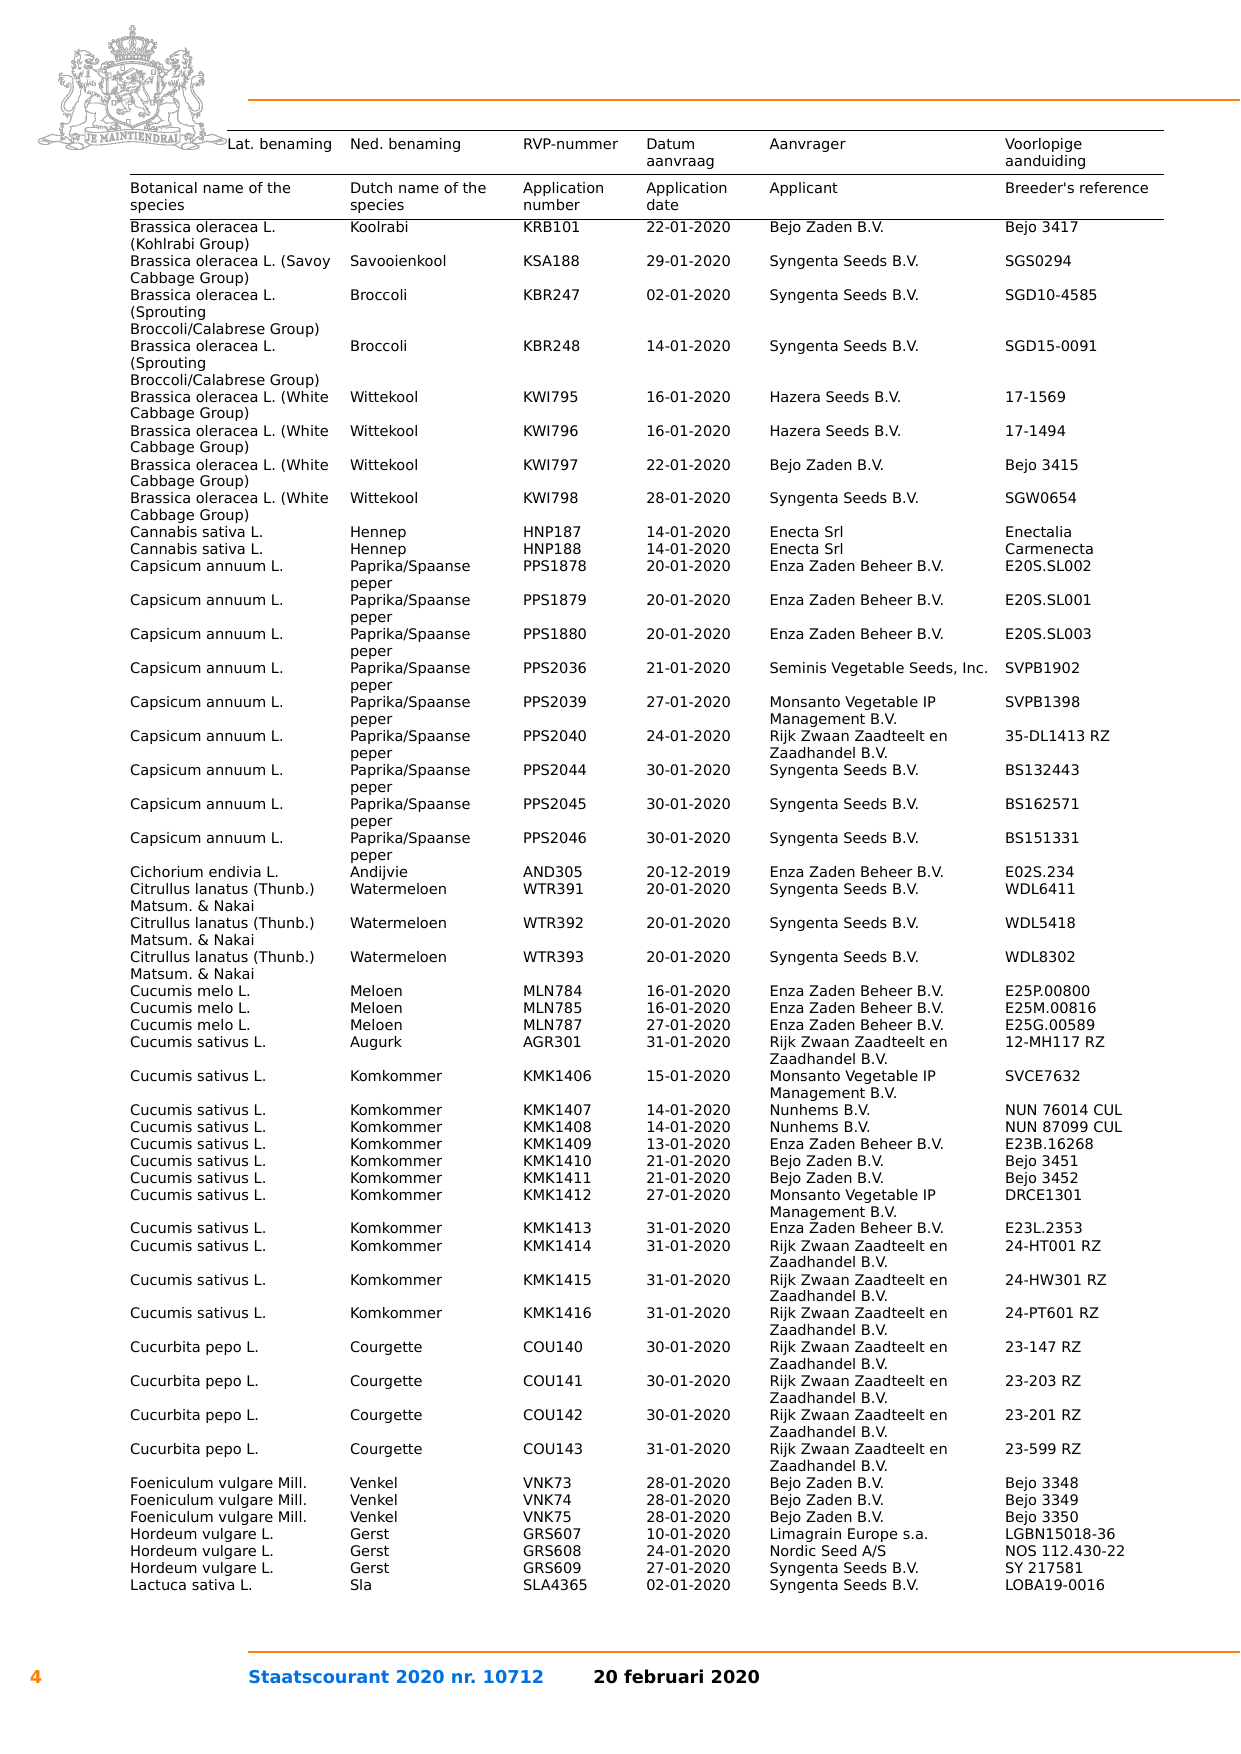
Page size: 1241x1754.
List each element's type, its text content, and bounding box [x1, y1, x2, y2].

table_cell 23-599 RZ [999, 1441, 1163, 1475]
table_cell Hordeum vulgare L. [130, 1560, 344, 1577]
table_cell 31-01-2020 [640, 1238, 763, 1271]
table_cell Bejo Zaden B.V. [763, 1475, 999, 1492]
table_cell 31-01-2020 [640, 1305, 763, 1339]
table_cell 02-01-2020 [640, 287, 763, 337]
table_cell Watermeloen [344, 915, 517, 949]
table_cell WDL8302 [999, 949, 1163, 983]
table_cell COU140 [517, 1339, 640, 1373]
table_cell WDL6411 [999, 881, 1163, 915]
table_cell Paprika/Spaanse peper [344, 558, 517, 592]
table_cell Venkel [344, 1475, 517, 1492]
table_cell 15-01-2020 [640, 1068, 763, 1102]
table_header Voorlopige aanduiding [999, 131, 1163, 174]
table_cell Enectalia [999, 524, 1163, 541]
table_cell KMK1415 [517, 1271, 640, 1305]
table_cell VNK75 [517, 1509, 640, 1526]
table_cell Cannabis sativa L. [130, 524, 344, 541]
table_cell Wittekool [344, 389, 517, 422]
table_cell 21-01-2020 [640, 660, 763, 694]
table_cell SVPB1398 [999, 694, 1163, 728]
table_cell Gerst [344, 1543, 517, 1560]
table_cell 24-01-2020 [640, 1543, 763, 1560]
table_cell Syngenta Seeds B.V. [763, 1560, 999, 1577]
table_cell Bejo Zaden B.V. [763, 456, 999, 490]
table_cell Brassica oleracea L. (White Cabbage Group) [130, 423, 344, 456]
table_cell KMK1406 [517, 1068, 640, 1102]
table_cell 17-1494 [999, 423, 1163, 456]
table_cell Cucumis sativus L. [130, 1271, 344, 1305]
table_cell Syngenta Seeds B.V. [763, 915, 999, 949]
table_cell SY 217581 [999, 1560, 1163, 1577]
table_cell WDL5418 [999, 915, 1163, 949]
table_cell KMK1411 [517, 1170, 640, 1186]
table_cell 20-01-2020 [640, 881, 763, 915]
table_cell Bejo Zaden B.V. [763, 1492, 999, 1509]
table_cell 28-01-2020 [640, 1509, 763, 1526]
table_cell 10-01-2020 [640, 1526, 763, 1543]
table_cell 24-01-2020 [640, 728, 763, 762]
table_cell AND305 [517, 864, 640, 881]
table_cell E20S.SL001 [999, 592, 1163, 626]
table_cell 12-MH117 RZ [999, 1034, 1163, 1068]
table_cell Gerst [344, 1560, 517, 1577]
table_header Lat. benaming [130, 131, 344, 174]
table_cell Brassica oleracea L. (White Cabbage Group) [130, 456, 344, 490]
table_cell KWI798 [517, 490, 640, 524]
table_cell Botanical name of the species [130, 175, 344, 219]
table_cell Capsicum annuum L. [130, 728, 344, 762]
table_cell Capsicum annuum L. [130, 660, 344, 694]
table_header Ned. benaming [344, 131, 517, 174]
table_cell SVCE7632 [999, 1068, 1163, 1102]
table_cell Cucumis sativus L. [130, 1102, 344, 1118]
table_cell KMK1410 [517, 1153, 640, 1169]
table_cell Brassica oleracea L. (Sprouting Broccoli/Calabrese Group) [130, 338, 344, 388]
table_cell WTR393 [517, 949, 640, 983]
table_cell Rijk Zwaan Zaadteelt en Zaadhandel B.V. [763, 1238, 999, 1271]
table_cell KMK1407 [517, 1102, 640, 1118]
table_cell SLA4365 [517, 1577, 640, 1594]
table_cell Hennep [344, 541, 517, 558]
table_cell 20-01-2020 [640, 558, 763, 592]
table_cell Rijk Zwaan Zaadteelt en Zaadhandel B.V. [763, 1441, 999, 1475]
table_cell Application number [517, 175, 640, 219]
table_cell Capsicum annuum L. [130, 762, 344, 796]
table_header Aanvrager [763, 131, 999, 174]
table_cell Cucurbita pepo L. [130, 1441, 344, 1475]
table_cell E20S.SL003 [999, 626, 1163, 660]
table_cell 35-DL1413 RZ [999, 728, 1163, 762]
table_cell Komkommer [344, 1271, 517, 1305]
table_cell SGS0294 [999, 253, 1163, 287]
table_cell Dutch name of the species [344, 175, 517, 219]
table_cell HNP187 [517, 524, 640, 541]
table_cell KMK1414 [517, 1238, 640, 1271]
table_cell 30-01-2020 [640, 1339, 763, 1373]
table_cell 23-201 RZ [999, 1407, 1163, 1441]
table_cell 27-01-2020 [640, 1560, 763, 1577]
table_cell 31-01-2020 [640, 1034, 763, 1068]
table_cell Syngenta Seeds B.V. [763, 881, 999, 915]
table_cell MLN785 [517, 1000, 640, 1017]
table_cell BS132443 [999, 762, 1163, 796]
table_cell Cucumis sativus L. [130, 1136, 344, 1152]
table_cell KBR247 [517, 287, 640, 337]
table_cell Cucumis sativus L. [130, 1186, 344, 1220]
table_cell Enza Zaden Beheer B.V. [763, 1017, 999, 1034]
table_cell Komkommer [344, 1170, 517, 1186]
table_cell Meloen [344, 1017, 517, 1034]
table_cell Komkommer [344, 1238, 517, 1271]
table_cell COU142 [517, 1407, 640, 1441]
table_cell SVPB1902 [999, 660, 1163, 694]
table_cell Komkommer [344, 1136, 517, 1152]
table_cell PPS2045 [517, 796, 640, 830]
table_cell Bejo 3348 [999, 1475, 1163, 1492]
table_cell 20-01-2020 [640, 915, 763, 949]
table_cell Brassica oleracea L. (Kohlrabi Group) [130, 220, 344, 253]
table_cell 30-01-2020 [640, 796, 763, 830]
table_cell 14-01-2020 [640, 524, 763, 541]
table_cell WTR391 [517, 881, 640, 915]
table_cell MLN784 [517, 983, 640, 1000]
table_cell Rijk Zwaan Zaadteelt en Zaadhandel B.V. [763, 1373, 999, 1407]
table_cell Cannabis sativa L. [130, 541, 344, 558]
table_cell Watermeloen [344, 881, 517, 915]
table_cell Enza Zaden Beheer B.V. [763, 626, 999, 660]
table_cell 13-01-2020 [640, 1136, 763, 1152]
table_cell COU143 [517, 1441, 640, 1475]
table_cell GRS609 [517, 1560, 640, 1577]
table_cell Courgette [344, 1339, 517, 1373]
table_cell Cucumis sativus L. [130, 1220, 344, 1237]
table_cell Bejo 3349 [999, 1492, 1163, 1509]
table_cell 21-01-2020 [640, 1170, 763, 1186]
table_cell Rijk Zwaan Zaadteelt en Zaadhandel B.V. [763, 1271, 999, 1305]
table_cell Broccoli [344, 287, 517, 337]
table_cell Cichorium endivia L. [130, 864, 344, 881]
table_cell Meloen [344, 1000, 517, 1017]
table_cell 14-01-2020 [640, 1119, 763, 1136]
table_cell Limagrain Europe s.a. [763, 1526, 999, 1543]
table_cell Cucumis sativus L. [130, 1170, 344, 1186]
table_cell 23-147 RZ [999, 1339, 1163, 1373]
table_cell E25M.00816 [999, 1000, 1163, 1017]
table_cell Capsicum annuum L. [130, 558, 344, 592]
table_cell 31-01-2020 [640, 1441, 763, 1475]
table_cell DRCE1301 [999, 1186, 1163, 1220]
table_cell E20S.SL002 [999, 558, 1163, 592]
table_cell Enecta Srl [763, 541, 999, 558]
table_cell Enza Zaden Beheer B.V. [763, 1000, 999, 1017]
table_cell Venkel [344, 1509, 517, 1526]
table_cell KMK1416 [517, 1305, 640, 1339]
table_cell E23B.16268 [999, 1136, 1163, 1152]
table_cell 28-01-2020 [640, 1475, 763, 1492]
table_cell E02S.234 [999, 864, 1163, 881]
table_cell 30-01-2020 [640, 1407, 763, 1441]
table_cell Enza Zaden Beheer B.V. [763, 1220, 999, 1237]
table_cell 16-01-2020 [640, 983, 763, 1000]
table_cell Koolrabi [344, 220, 517, 253]
table_cell Cucumis sativus L. [130, 1238, 344, 1271]
table_cell Gerst [344, 1526, 517, 1543]
table_cell Paprika/Spaanse peper [344, 796, 517, 830]
table_cell Cucumis sativus L. [130, 1305, 344, 1339]
table_cell Nunhems B.V. [763, 1102, 999, 1118]
table_cell KMK1409 [517, 1136, 640, 1152]
table_cell NUN 87099 CUL [999, 1119, 1163, 1136]
table_cell 24-PT601 RZ [999, 1305, 1163, 1339]
table_cell Bejo Zaden B.V. [763, 1509, 999, 1526]
table_cell Hordeum vulgare L. [130, 1543, 344, 1560]
table_cell Enecta Srl [763, 524, 999, 541]
table_cell 20-01-2020 [640, 592, 763, 626]
table_cell Courgette [344, 1441, 517, 1475]
table_cell 17-1569 [999, 389, 1163, 422]
table_cell Cucumis sativus L. [130, 1034, 344, 1068]
table_cell Brassica oleracea L. (Sprouting Broccoli/Calabrese Group) [130, 287, 344, 337]
table_cell MLN787 [517, 1017, 640, 1034]
table_cell Brassica oleracea L. (White Cabbage Group) [130, 389, 344, 422]
table_cell Paprika/Spaanse peper [344, 592, 517, 626]
table_cell Syngenta Seeds B.V. [763, 762, 999, 796]
table_cell Andijvie [344, 864, 517, 881]
table_cell KMK1413 [517, 1220, 640, 1237]
table_cell 31-01-2020 [640, 1220, 763, 1237]
table_cell Paprika/Spaanse peper [344, 660, 517, 694]
table_cell Bejo 3451 [999, 1153, 1163, 1169]
table_cell LGBN15018-36 [999, 1526, 1163, 1543]
table_cell Enza Zaden Beheer B.V. [763, 592, 999, 626]
table_cell KWI797 [517, 456, 640, 490]
table_cell Enza Zaden Beheer B.V. [763, 864, 999, 881]
table_cell PPS2040 [517, 728, 640, 762]
table_cell 16-01-2020 [640, 389, 763, 422]
table_cell 20-01-2020 [640, 949, 763, 983]
table_cell Courgette [344, 1373, 517, 1407]
table_cell SGW0654 [999, 490, 1163, 524]
table_cell Bejo 3452 [999, 1170, 1163, 1186]
picture [38, 25, 227, 150]
table_cell Rijk Zwaan Zaadteelt en Zaadhandel B.V. [763, 1407, 999, 1441]
table_cell VNK74 [517, 1492, 640, 1509]
table_cell Komkommer [344, 1068, 517, 1102]
table_cell Enza Zaden Beheer B.V. [763, 558, 999, 592]
table_cell Syngenta Seeds B.V. [763, 949, 999, 983]
table_cell Rijk Zwaan Zaadteelt en Zaadhandel B.V. [763, 728, 999, 762]
table_cell Bejo 3417 [999, 220, 1163, 253]
table_cell Wittekool [344, 490, 517, 524]
table_cell 27-01-2020 [640, 694, 763, 728]
table_cell PPS1880 [517, 626, 640, 660]
table_cell GRS607 [517, 1526, 640, 1543]
table_cell Rijk Zwaan Zaadteelt en Zaadhandel B.V. [763, 1034, 999, 1068]
table_cell Venkel [344, 1492, 517, 1509]
table_cell Foeniculum vulgare Mill. [130, 1509, 344, 1526]
table_cell SGD10-4585 [999, 287, 1163, 337]
table_cell Syngenta Seeds B.V. [763, 253, 999, 287]
table_cell Bejo 3350 [999, 1509, 1163, 1526]
table_cell Enza Zaden Beheer B.V. [763, 983, 999, 1000]
table_cell Enza Zaden Beheer B.V. [763, 1136, 999, 1152]
table_cell Bejo Zaden B.V. [763, 220, 999, 253]
table_cell PPS1879 [517, 592, 640, 626]
table_cell 30-01-2020 [640, 762, 763, 796]
table_cell PPS2044 [517, 762, 640, 796]
table_cell 16-01-2020 [640, 1000, 763, 1017]
table_cell Cucurbita pepo L. [130, 1373, 344, 1407]
table_cell 16-01-2020 [640, 423, 763, 456]
table_cell 14-01-2020 [640, 541, 763, 558]
table_cell BS162571 [999, 796, 1163, 830]
table_header RVP-nummer [517, 131, 640, 174]
table_cell Capsicum annuum L. [130, 592, 344, 626]
table_cell Courgette [344, 1407, 517, 1441]
table_cell 28-01-2020 [640, 1492, 763, 1509]
table_cell Foeniculum vulgare Mill. [130, 1492, 344, 1509]
table_cell BS151331 [999, 830, 1163, 864]
table_cell PPS2039 [517, 694, 640, 728]
table_cell Syngenta Seeds B.V. [763, 796, 999, 830]
table_cell Syngenta Seeds B.V. [763, 490, 999, 524]
table_cell 23-203 RZ [999, 1373, 1163, 1407]
table_cell Komkommer [344, 1102, 517, 1118]
table_cell Monsanto Vegetable IP Management B.V. [763, 694, 999, 728]
table_cell Nordic Seed A/S [763, 1543, 999, 1560]
table_cell 20-12-2019 [640, 864, 763, 881]
table_cell Bejo Zaden B.V. [763, 1170, 999, 1186]
table_cell Nunhems B.V. [763, 1119, 999, 1136]
table_cell Cucurbita pepo L. [130, 1407, 344, 1441]
table_cell 24-HT001 RZ [999, 1238, 1163, 1271]
table_cell HNP188 [517, 541, 640, 558]
table_cell Hazera Seeds B.V. [763, 389, 999, 422]
table_cell KWI795 [517, 389, 640, 422]
table_cell 30-01-2020 [640, 1373, 763, 1407]
table_cell 22-01-2020 [640, 456, 763, 490]
table_cell Cucumis sativus L. [130, 1153, 344, 1169]
table_cell Paprika/Spaanse peper [344, 830, 517, 864]
table_cell NOS 112.430-22 [999, 1543, 1163, 1560]
table_cell Wittekool [344, 423, 517, 456]
table_cell KBR248 [517, 338, 640, 388]
table_cell Cucumis melo L. [130, 983, 344, 1000]
table_header Datum aanvraag [640, 131, 763, 174]
table_cell Cucumis melo L. [130, 1017, 344, 1034]
table_cell PPS2036 [517, 660, 640, 694]
table_cell 29-01-2020 [640, 253, 763, 287]
table_cell Syngenta Seeds B.V. [763, 338, 999, 388]
table_cell Savooienkool [344, 253, 517, 287]
table_cell Komkommer [344, 1220, 517, 1237]
table_cell Meloen [344, 983, 517, 1000]
table_cell Hazera Seeds B.V. [763, 423, 999, 456]
table_cell Rijk Zwaan Zaadteelt en Zaadhandel B.V. [763, 1305, 999, 1339]
table_cell E25P.00800 [999, 983, 1163, 1000]
table_cell Broccoli [344, 338, 517, 388]
table_cell Komkommer [344, 1153, 517, 1169]
table_cell Komkommer [344, 1305, 517, 1339]
table_cell KSA188 [517, 253, 640, 287]
table_cell Foeniculum vulgare Mill. [130, 1475, 344, 1492]
table_cell GRS608 [517, 1543, 640, 1560]
table_cell PPS2046 [517, 830, 640, 864]
table_cell Brassica oleracea L. (White Cabbage Group) [130, 490, 344, 524]
table_cell 20-01-2020 [640, 626, 763, 660]
table_cell 02-01-2020 [640, 1577, 763, 1594]
table_cell E25G.00589 [999, 1017, 1163, 1034]
table_cell 27-01-2020 [640, 1186, 763, 1220]
table_cell 30-01-2020 [640, 830, 763, 864]
table_cell Watermeloen [344, 949, 517, 983]
table_cell Syngenta Seeds B.V. [763, 1577, 999, 1594]
table_cell NUN 76014 CUL [999, 1102, 1163, 1118]
table_cell WTR392 [517, 915, 640, 949]
table_cell Komkommer [344, 1186, 517, 1220]
table_cell Cucumis melo L. [130, 1000, 344, 1017]
table_cell Capsicum annuum L. [130, 830, 344, 864]
table_cell KMK1412 [517, 1186, 640, 1220]
table_cell Brassica oleracea L. (Savoy Cabbage Group) [130, 253, 344, 287]
table_cell Citrullus lanatus (Thunb.) Matsum. & Nakai [130, 881, 344, 915]
table_cell 22-01-2020 [640, 220, 763, 253]
table_cell Cucurbita pepo L. [130, 1339, 344, 1373]
table_cell Cucumis sativus L. [130, 1068, 344, 1102]
table_cell 21-01-2020 [640, 1153, 763, 1169]
table_cell 14-01-2020 [640, 338, 763, 388]
table_cell Application date [640, 175, 763, 219]
table_cell AGR301 [517, 1034, 640, 1068]
table_cell Paprika/Spaanse peper [344, 762, 517, 796]
table_cell SGD15-0091 [999, 338, 1163, 388]
table_cell 28-01-2020 [640, 490, 763, 524]
table_cell Seminis Vegetable Seeds, Inc. [763, 660, 999, 694]
table_cell VNK73 [517, 1475, 640, 1492]
table_cell LOBA19-0016 [999, 1577, 1163, 1594]
table_cell KWI796 [517, 423, 640, 456]
table_cell Applicant [763, 175, 999, 219]
table_cell Capsicum annuum L. [130, 626, 344, 660]
table_cell 24-HW301 RZ [999, 1271, 1163, 1305]
table_cell Paprika/Spaanse peper [344, 626, 517, 660]
table_cell 14-01-2020 [640, 1102, 763, 1118]
table_cell Rijk Zwaan Zaadteelt en Zaadhandel B.V. [763, 1339, 999, 1373]
table_cell E23L.2353 [999, 1220, 1163, 1237]
table_cell KRB101 [517, 220, 640, 253]
table_cell Lactuca sativa L. [130, 1577, 344, 1594]
table_cell Carmenecta [999, 541, 1163, 558]
table_cell Hordeum vulgare L. [130, 1526, 344, 1543]
table_cell Cucumis sativus L. [130, 1119, 344, 1136]
table_cell 31-01-2020 [640, 1271, 763, 1305]
table_cell PPS1878 [517, 558, 640, 592]
table_cell Paprika/Spaanse peper [344, 694, 517, 728]
table_cell Capsicum annuum L. [130, 694, 344, 728]
table_cell Monsanto Vegetable IP Management B.V. [763, 1068, 999, 1102]
table_cell Komkommer [344, 1119, 517, 1136]
table_cell Bejo Zaden B.V. [763, 1153, 999, 1169]
table_cell Wittekool [344, 456, 517, 490]
table_cell Augurk [344, 1034, 517, 1068]
table_cell Paprika/Spaanse peper [344, 728, 517, 762]
table_cell COU141 [517, 1373, 640, 1407]
table_cell Sla [344, 1577, 517, 1594]
table_cell Hennep [344, 524, 517, 541]
table_cell Monsanto Vegetable IP Management B.V. [763, 1186, 999, 1220]
table_cell Capsicum annuum L. [130, 796, 344, 830]
table_cell Citrullus lanatus (Thunb.) Matsum. & Nakai [130, 949, 344, 983]
table_cell KMK1408 [517, 1119, 640, 1136]
table_cell Syngenta Seeds B.V. [763, 287, 999, 337]
table_cell Breeder's reference [999, 175, 1163, 219]
table_cell Syngenta Seeds B.V. [763, 830, 999, 864]
table_cell Bejo 3415 [999, 456, 1163, 490]
table_cell 27-01-2020 [640, 1017, 763, 1034]
table_cell Citrullus lanatus (Thunb.) Matsum. & Nakai [130, 915, 344, 949]
